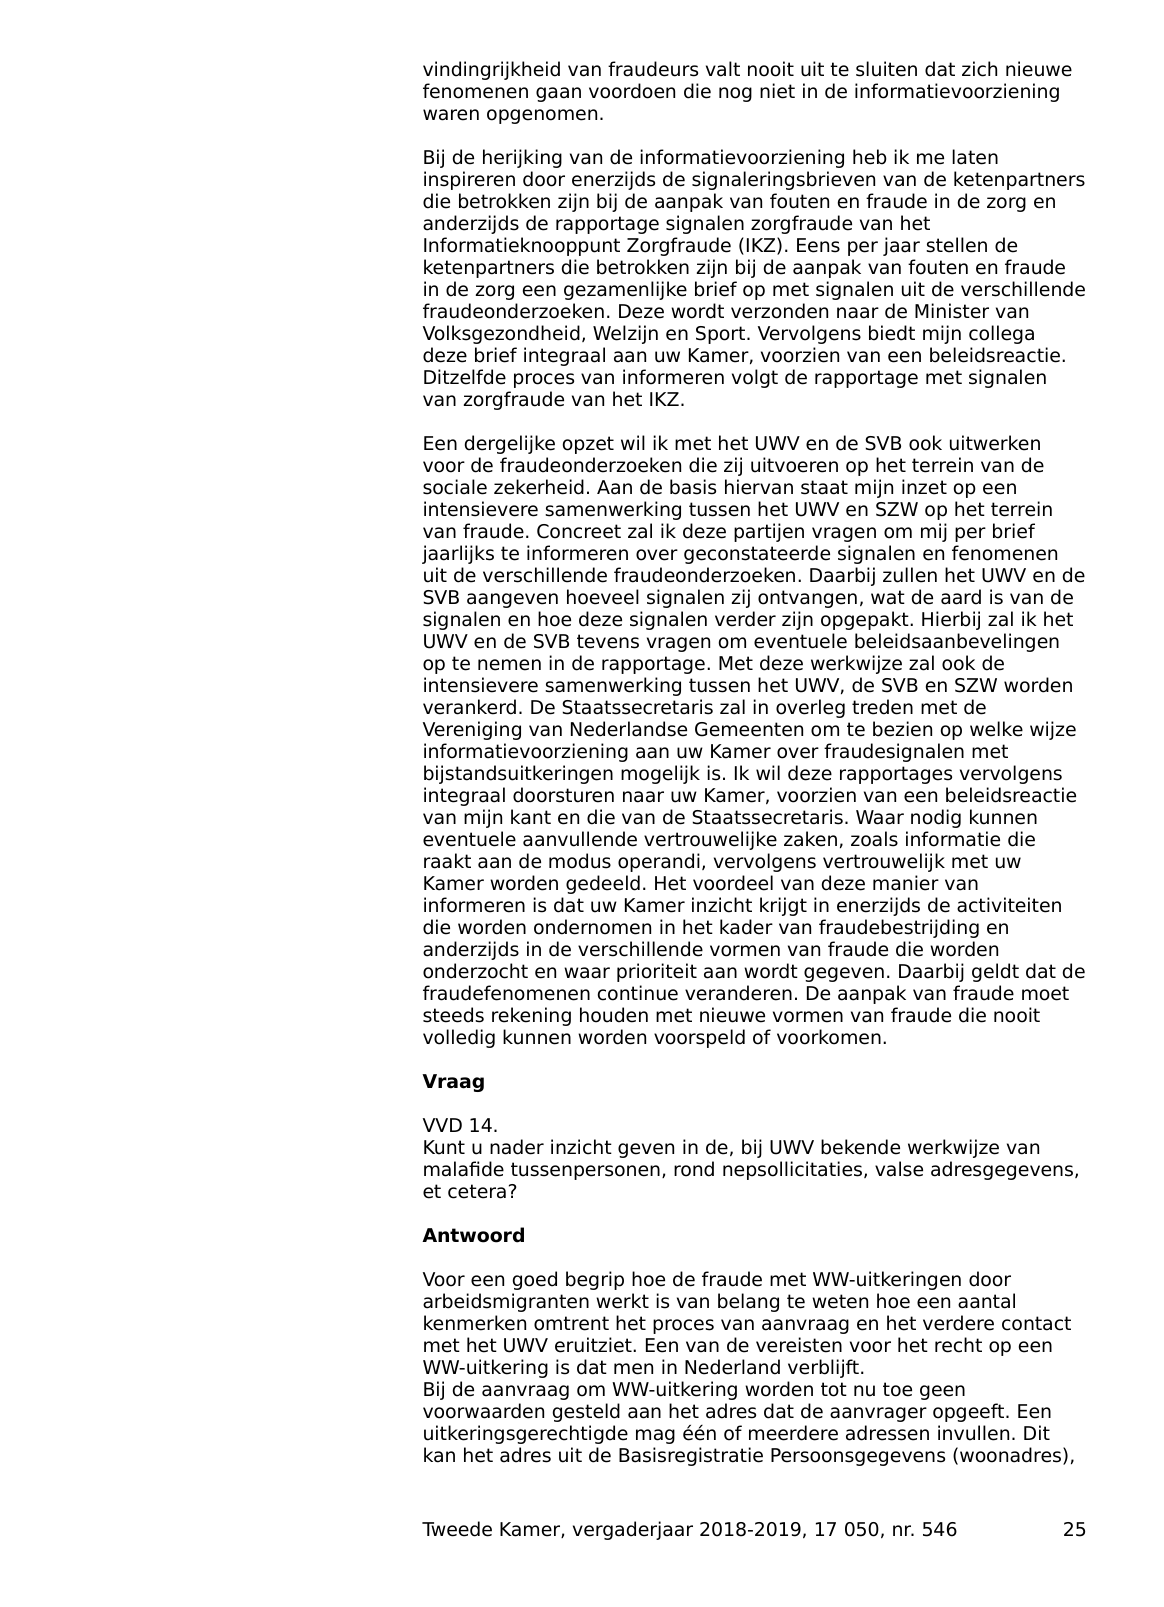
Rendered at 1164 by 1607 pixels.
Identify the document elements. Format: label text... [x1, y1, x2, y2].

text Voor een goed begrip hoe de fraude met WW-uitkeringen door arbeidsmigranten werkt is van belang te weten hoe een aantal kenmerken omtrent het proces van aanvraag en het verdere contact met het UWV eruitziet. Een van de vereisten voor het recht op een WW-uitkering is dat men in Nederland verblijft. [422, 1269, 1087, 1379]
text VVD 14. [422, 1115, 1087, 1137]
text Bij de aanvraag om WW-uitkering worden tot nu toe geen voorwaarden gesteld aan het adres dat de aanvrager opgeeft. Een uitkeringsgerechtigde mag één of meerdere adressen invullen. Dit kan het adres uit de Basisregistratie Persoonsgegevens (woonadres), [422, 1379, 1087, 1467]
subtitle Antwoord [422, 1225, 1087, 1247]
subtitle Vraag [422, 1071, 1087, 1093]
text vindingrijkheid van fraudeurs valt nooit uit te sluiten dat zich nieuwe fenomenen gaan voordoen die nog niet in de informatievoorziening waren opgenomen. [422, 59, 1087, 125]
text Kunt u nader inzicht geven in de, bij UWV bekende werkwijze van malafide tussenpersonen, rond nepsollicitaties, valse adresgegevens, et cetera? [422, 1137, 1087, 1203]
text Bij de herijking van de informatievoorziening heb ik me laten inspireren door enerzijds de signaleringsbrieven van de ketenpartners die betrokken zijn bij de aanpak van fouten en fraude in de zorg en anderzijds de rapportage signalen zorgfraude van het Informatieknooppunt Zorgfraude (IKZ). Eens per jaar stellen de ketenpartners die betrokken zijn bij de aanpak van fouten en fraude in de zorg een gezamenlijke brief op met signalen uit de verschillende fraudeonderzoeken. Deze wordt verzonden naar de Minister van Volksgezondheid, Welzijn en Sport. Vervolgens biedt mijn collega deze brief integraal aan uw Kamer, voorzien van een beleidsreactie. Ditzelfde proces van informeren volgt de rapportage met signalen van zorgfraude van het IKZ. [422, 147, 1087, 411]
text Een dergelijke opzet wil ik met het UWV en de SVB ook uitwerken voor de fraudeonderzoeken die zij uitvoeren op het terrein van de sociale zekerheid. Aan de basis hiervan staat mijn inzet op een intensievere samenwerking tussen het UWV en SZW op het terrein van fraude. Concreet zal ik deze partijen vragen om mij per brief jaarlijks te informeren over geconstateerde signalen en fenomenen uit de verschillende fraudeonderzoeken. Daarbij zullen het UWV en de SVB aangeven hoeveel signalen zij ontvangen, wat de aard is van de signalen en hoe deze signalen verder zijn opgepakt. Hierbij zal ik het UWV en de SVB tevens vragen om eventuele beleidsaanbevelingen op te nemen in de rapportage. Met deze werkwijze zal ook de intensievere samenwerking tussen het UWV, de SVB en SZW worden verankerd. De Staatssecretaris zal in overleg treden met de Vereniging van Nederlandse Gemeenten om te bezien op welke wijze informatievoorziening aan uw Kamer over fraudesignalen met bijstandsuitkeringen mogelijk is. Ik wil deze rapportages vervolgens integraal doorsturen naar uw Kamer, voorzien van een beleidsreactie van mijn kant en die van de Staatssecretaris. Waar nodig kunnen eventuele aanvullende vertrouwelijke zaken, zoals informatie die raakt aan de modus operandi, vervolgens vertrouwelijk met uw Kamer worden gedeeld. Het voordeel van deze manier van informeren is dat uw Kamer inzicht krijgt in enerzijds de activiteiten die worden ondernomen in het kader van fraudebestrijding en anderzijds in de verschillende vormen van fraude die worden onderzocht en waar prioriteit aan wordt gegeven. Daarbij geldt dat de fraudefenomenen continue veranderen. De aanpak van fraude moet steeds rekening houden met nieuwe vormen van fraude die nooit volledig kunnen worden voorspeld of voorkomen. [422, 433, 1087, 1048]
